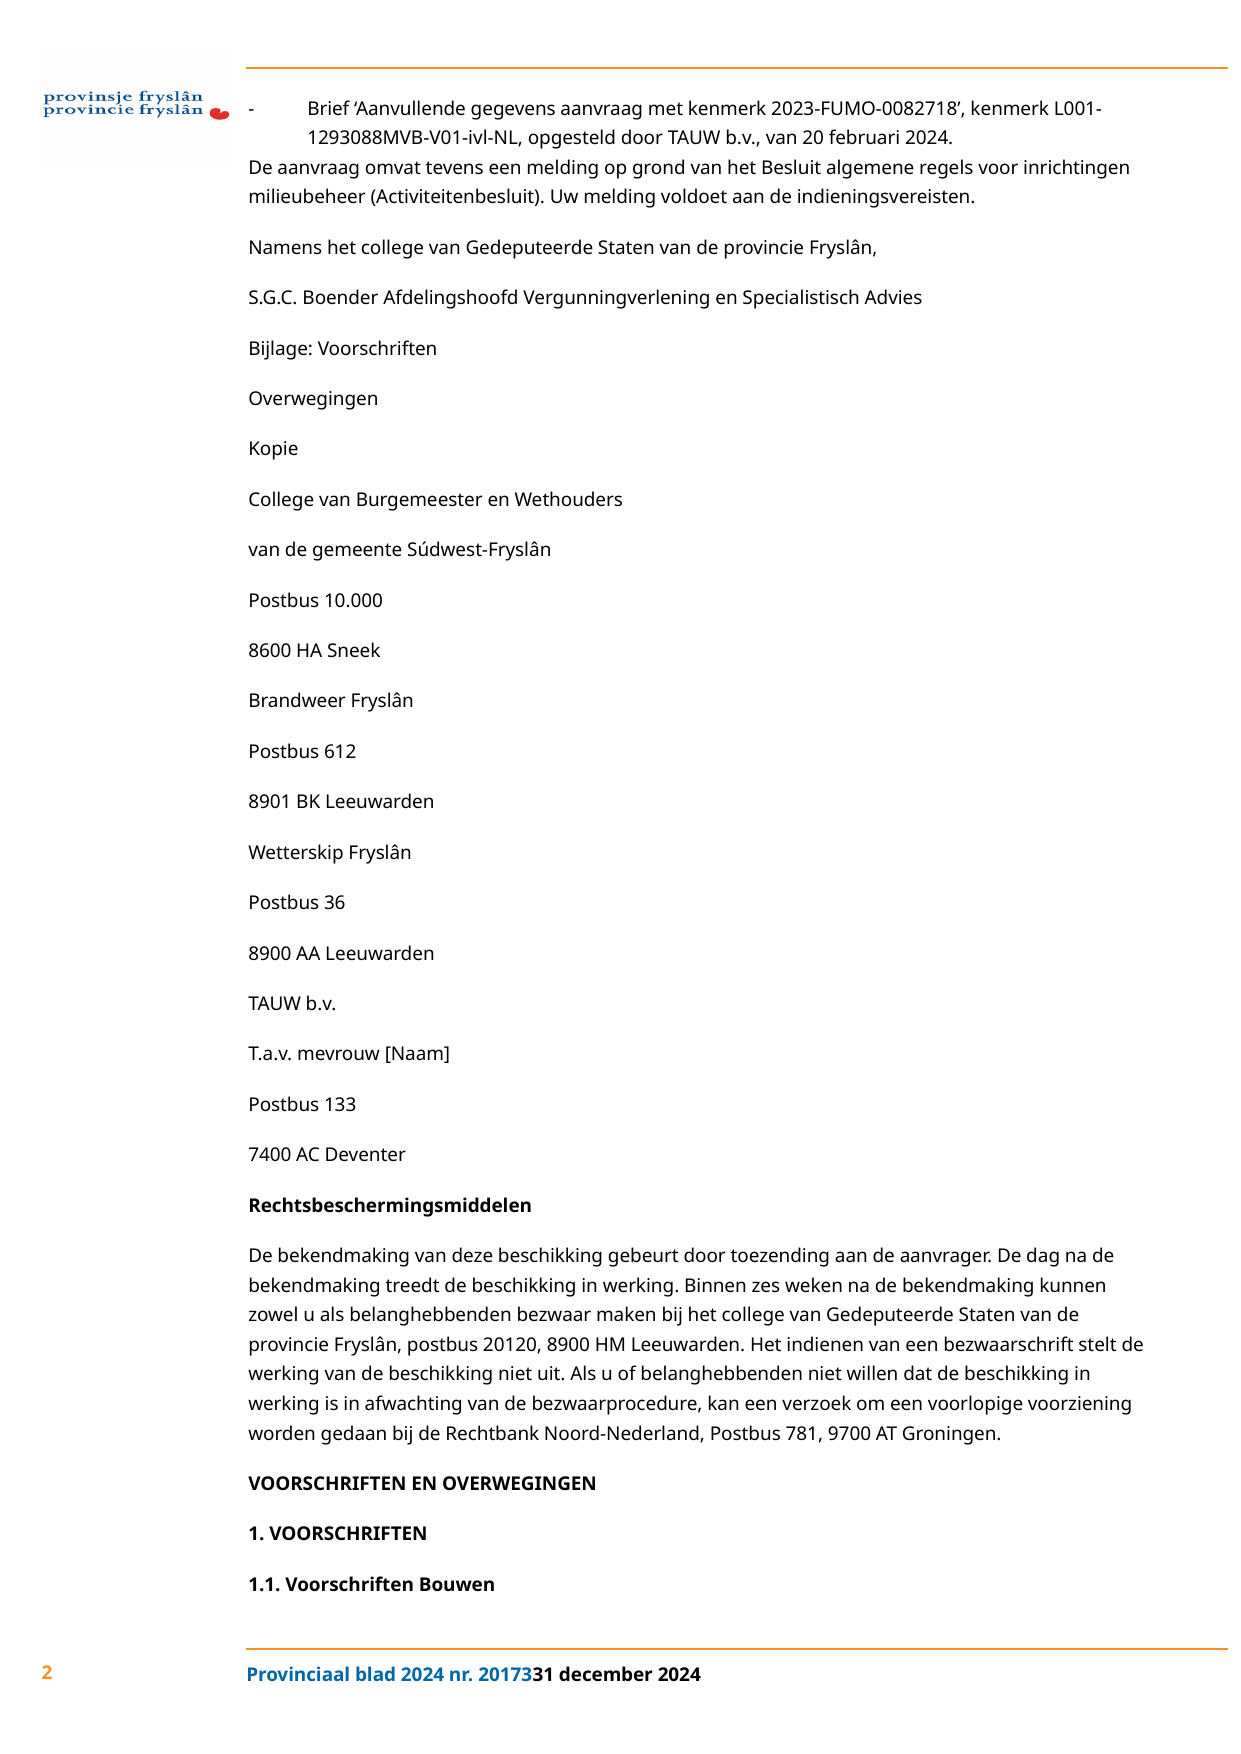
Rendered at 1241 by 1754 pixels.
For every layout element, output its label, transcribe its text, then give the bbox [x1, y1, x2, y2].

text 8901 BK Leeuwarden [248, 788, 1152, 814]
text 1.1. Voorschriften Bouwen [248, 1571, 1152, 1597]
list Brief ‘Aanvullende gegevens aanvraag met kenmerk 2023-FUMO-0082718’, kenmerk L001-1293088MVB-V01-ivl-NL, opgesteld door TAUW b.v., van 20 februari 2024. [248, 95, 1152, 150]
text van de gemeente Súdwest-Fryslân [248, 536, 1152, 562]
text 8600 HA Sneek [248, 637, 1152, 663]
text De bekendmaking van deze beschikking gebeurt door toezending aan de aanvrager. De dag na de bekendmaking treedt de beschikking in werking. Binnen zes weken na de bekendmaking kunnen zowel u als belanghebbenden bezwaar maken bij het college van Gedeputeerde Staten van de provincie Fryslân, postbus 20120, 8900 HM Leeuwarden. Het indienen van een bezwaarschrift stelt de werking van de beschikking niet uit. Als u of belanghebbenden niet willen dat de beschikking in werking is in afwachting van de bezwaarprocedure, kan een verzoek om een voorlopige voorziening worden gedaan bij de Rechtbank Noord-Nederland, Postbus 781, 9700 AT Groningen. [248, 1242, 1152, 1446]
text College van Burgemeester en Wethouders [248, 486, 1152, 512]
text Postbus 133 [248, 1091, 1152, 1117]
text TAUW b.v. [248, 990, 1152, 1016]
text Postbus 36 [248, 889, 1152, 915]
text 7400 AC Deventer [248, 1141, 1152, 1167]
text Overwegingen [248, 385, 1152, 411]
text Bijlage: Voorschriften [248, 335, 1152, 361]
text De aanvraag omvat tevens een melding op grond van het Besluit algemene regels voor inrichtingen milieubeheer (Activiteitenbesluit). Uw melding voldoet aan de indieningsvereisten. [248, 154, 1152, 209]
text 1. VOORSCHRIFTEN [248, 1521, 1152, 1546]
text Kopie [248, 436, 1152, 461]
text Wetterskip Fryslân [248, 839, 1152, 865]
text 8900 AA Leeuwarden [248, 940, 1152, 966]
text Namens het college van Gedeputeerde Staten van de provincie Fryslân, [248, 234, 1152, 260]
text T.a.v. mevrouw [Naam] [248, 1041, 1152, 1066]
text S.G.C. Boender Afdelingshoofd Vergunningverlening en Specialistisch Advies [248, 284, 1152, 310]
text Brandweer Fryslân [248, 688, 1152, 713]
picture [41, 47, 231, 172]
text Postbus 10.000 [248, 587, 1152, 613]
text VOORSCHRIFTEN EN OVERWEGINGEN [248, 1470, 1152, 1496]
text Postbus 612 [248, 738, 1152, 764]
text Rechtsbeschermingsmiddelen [248, 1192, 1152, 1218]
